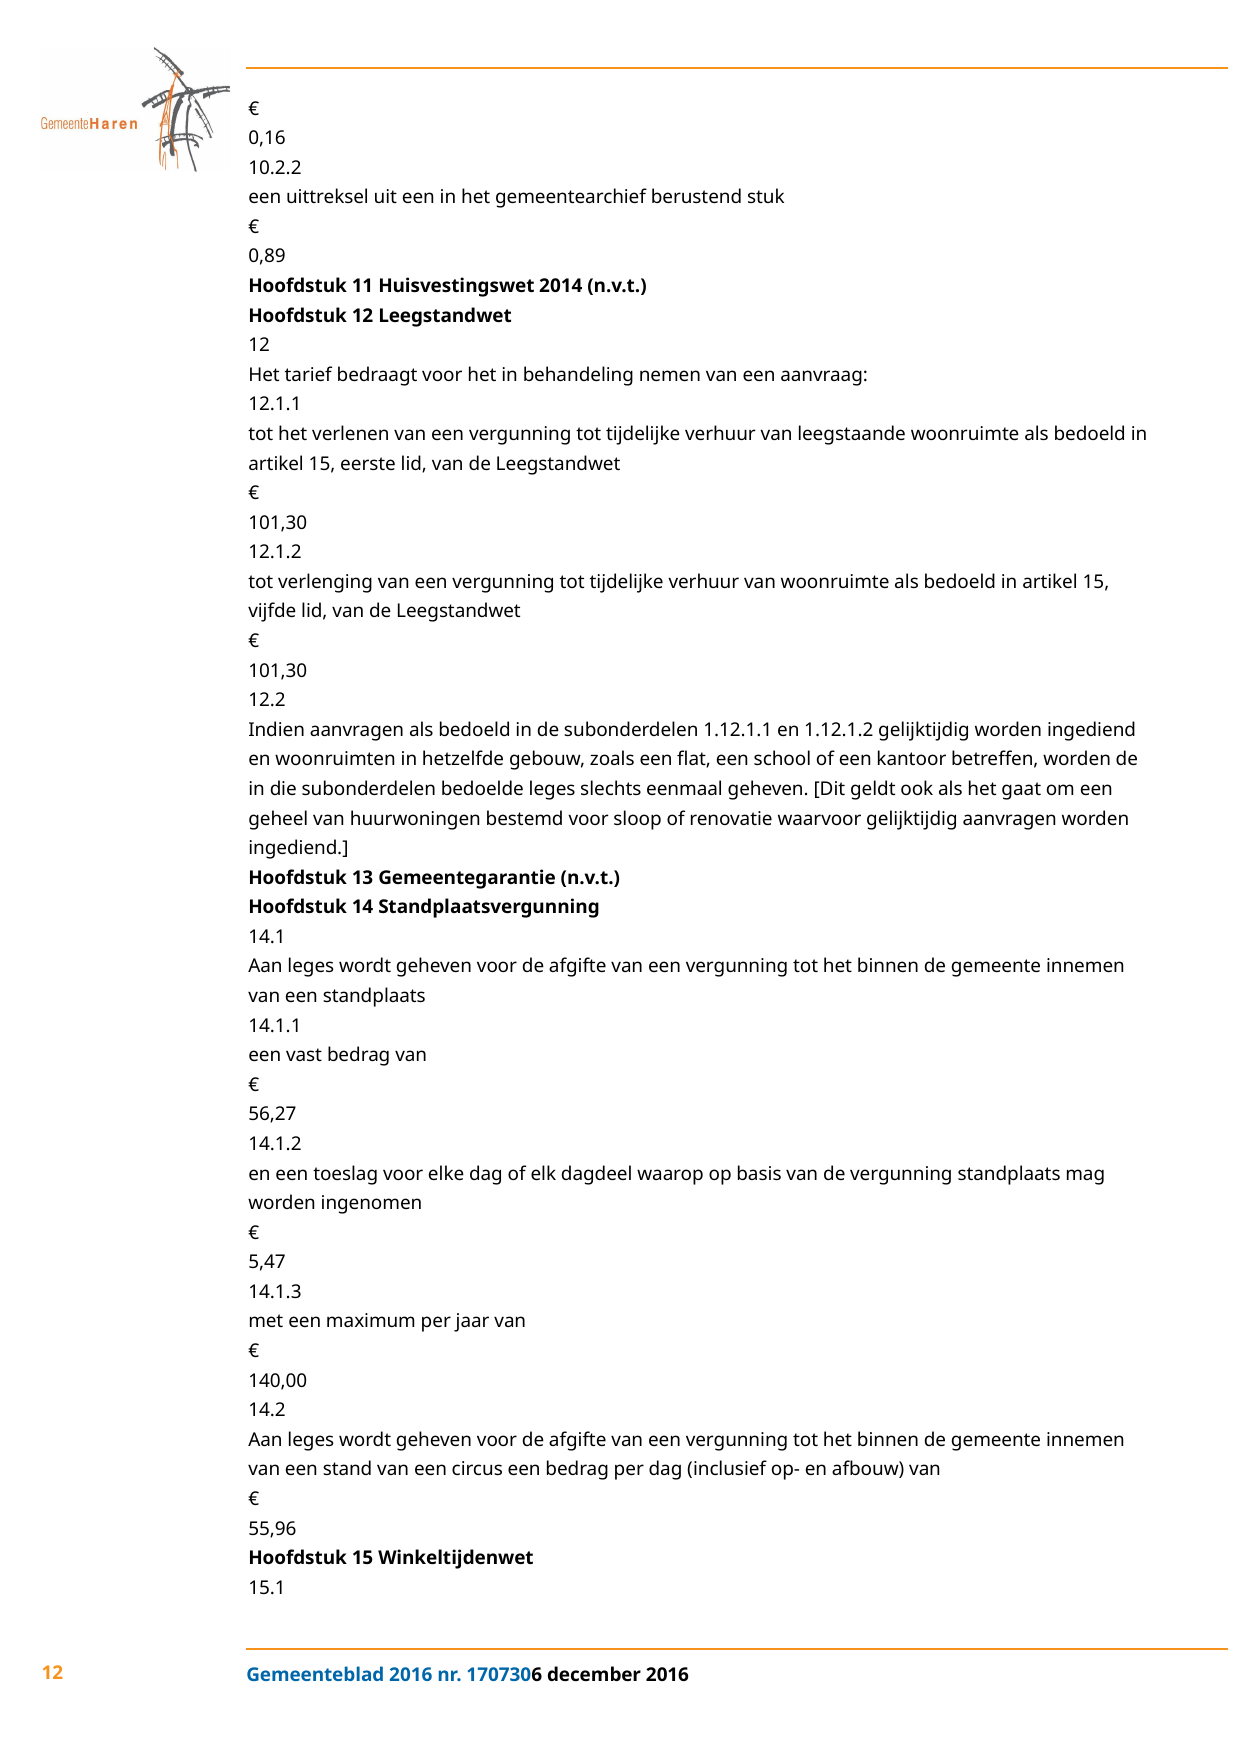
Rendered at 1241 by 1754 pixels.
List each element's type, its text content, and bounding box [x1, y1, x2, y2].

text € [248, 479, 1152, 505]
text tot het verlenen van een vergunning tot tijdelijke verhuur van leegstaande woonruimte als bedoeld in artikel 15, eerste lid, van de Leegstandwet [248, 420, 1152, 476]
text 140,00 [248, 1367, 1152, 1393]
text € [248, 1071, 1152, 1097]
text een uittreksel uit een in het gemeentearchief berustend stuk [248, 183, 1152, 209]
text 15.1 [248, 1574, 1152, 1600]
text 14.1.3 [248, 1278, 1152, 1304]
text Hoofdstuk 14 Standplaatsvergunning [248, 893, 1152, 919]
text Het tarief bedraagt voor het in behandeling nemen van een aanvraag: [248, 361, 1152, 387]
text 0,16 [248, 124, 1152, 150]
text 5,47 [248, 1248, 1152, 1274]
text € [248, 1337, 1152, 1363]
text 12.2 [248, 686, 1152, 712]
text € [248, 627, 1152, 653]
text 10.2.2 [248, 154, 1152, 180]
text met een maximum per jaar van [248, 1308, 1152, 1333]
text Aan leges wordt geheven voor de afgifte van een vergunning tot het binnen de gemeente innemen van een standplaats [248, 953, 1152, 1008]
text 101,30 [248, 509, 1152, 535]
text en een toeslag voor elke dag of elk dagdeel waarop op basis van de vergunning standplaats mag worden ingenomen [248, 1160, 1152, 1215]
text 101,30 [248, 657, 1152, 683]
text € [248, 213, 1152, 239]
text Hoofdstuk 13 Gemeentegarantie (n.v.t.) [248, 864, 1152, 890]
text € [248, 95, 1152, 121]
text tot verlenging van een vergunning tot tijdelijke verhuur van woonruimte als bedoeld in artikel 15, vijfde lid, van de Leegstandwet [248, 568, 1152, 623]
text 12.1.2 [248, 538, 1152, 564]
text 12.1.1 [248, 391, 1152, 416]
picture [41, 47, 231, 172]
text € [248, 1485, 1152, 1511]
text 14.1 [248, 923, 1152, 949]
text 14.1.1 [248, 1012, 1152, 1038]
text 56,27 [248, 1101, 1152, 1126]
text een vast bedrag van [248, 1041, 1152, 1067]
text Aan leges wordt geheven voor de afgifte van een vergunning tot het binnen de gemeente innemen van een stand van een circus een bedrag per dag (inclusief op- en afbouw) van [248, 1426, 1152, 1481]
text 14.1.2 [248, 1130, 1152, 1156]
text Hoofdstuk 15 Winkeltijdenwet [248, 1544, 1152, 1570]
text € [248, 1219, 1152, 1245]
text 12 [248, 331, 1152, 357]
text 0,89 [248, 243, 1152, 268]
text Indien aanvragen als bedoeld in de subonderdelen 1.12.1.1 en 1.12.1.2 gelijktijdig worden ingediend en woonruimten in hetzelfde gebouw, zoals een flat, een school of een kantoor betreffen, worden de in die subonderdelen bedoelde leges slechts eenmaal geheven. [Dit geldt ook als het gaat om een geheel van huurwoningen bestemd voor sloop of renovatie waarvoor gelijktijdig aanvragen worden ingediend.] [248, 716, 1152, 860]
text Hoofdstuk 12 Leegstandwet [248, 302, 1152, 328]
text 55,96 [248, 1515, 1152, 1541]
text 14.2 [248, 1396, 1152, 1422]
text Hoofdstuk 11 Huisvestingswet 2014 (n.v.t.) [248, 272, 1152, 298]
